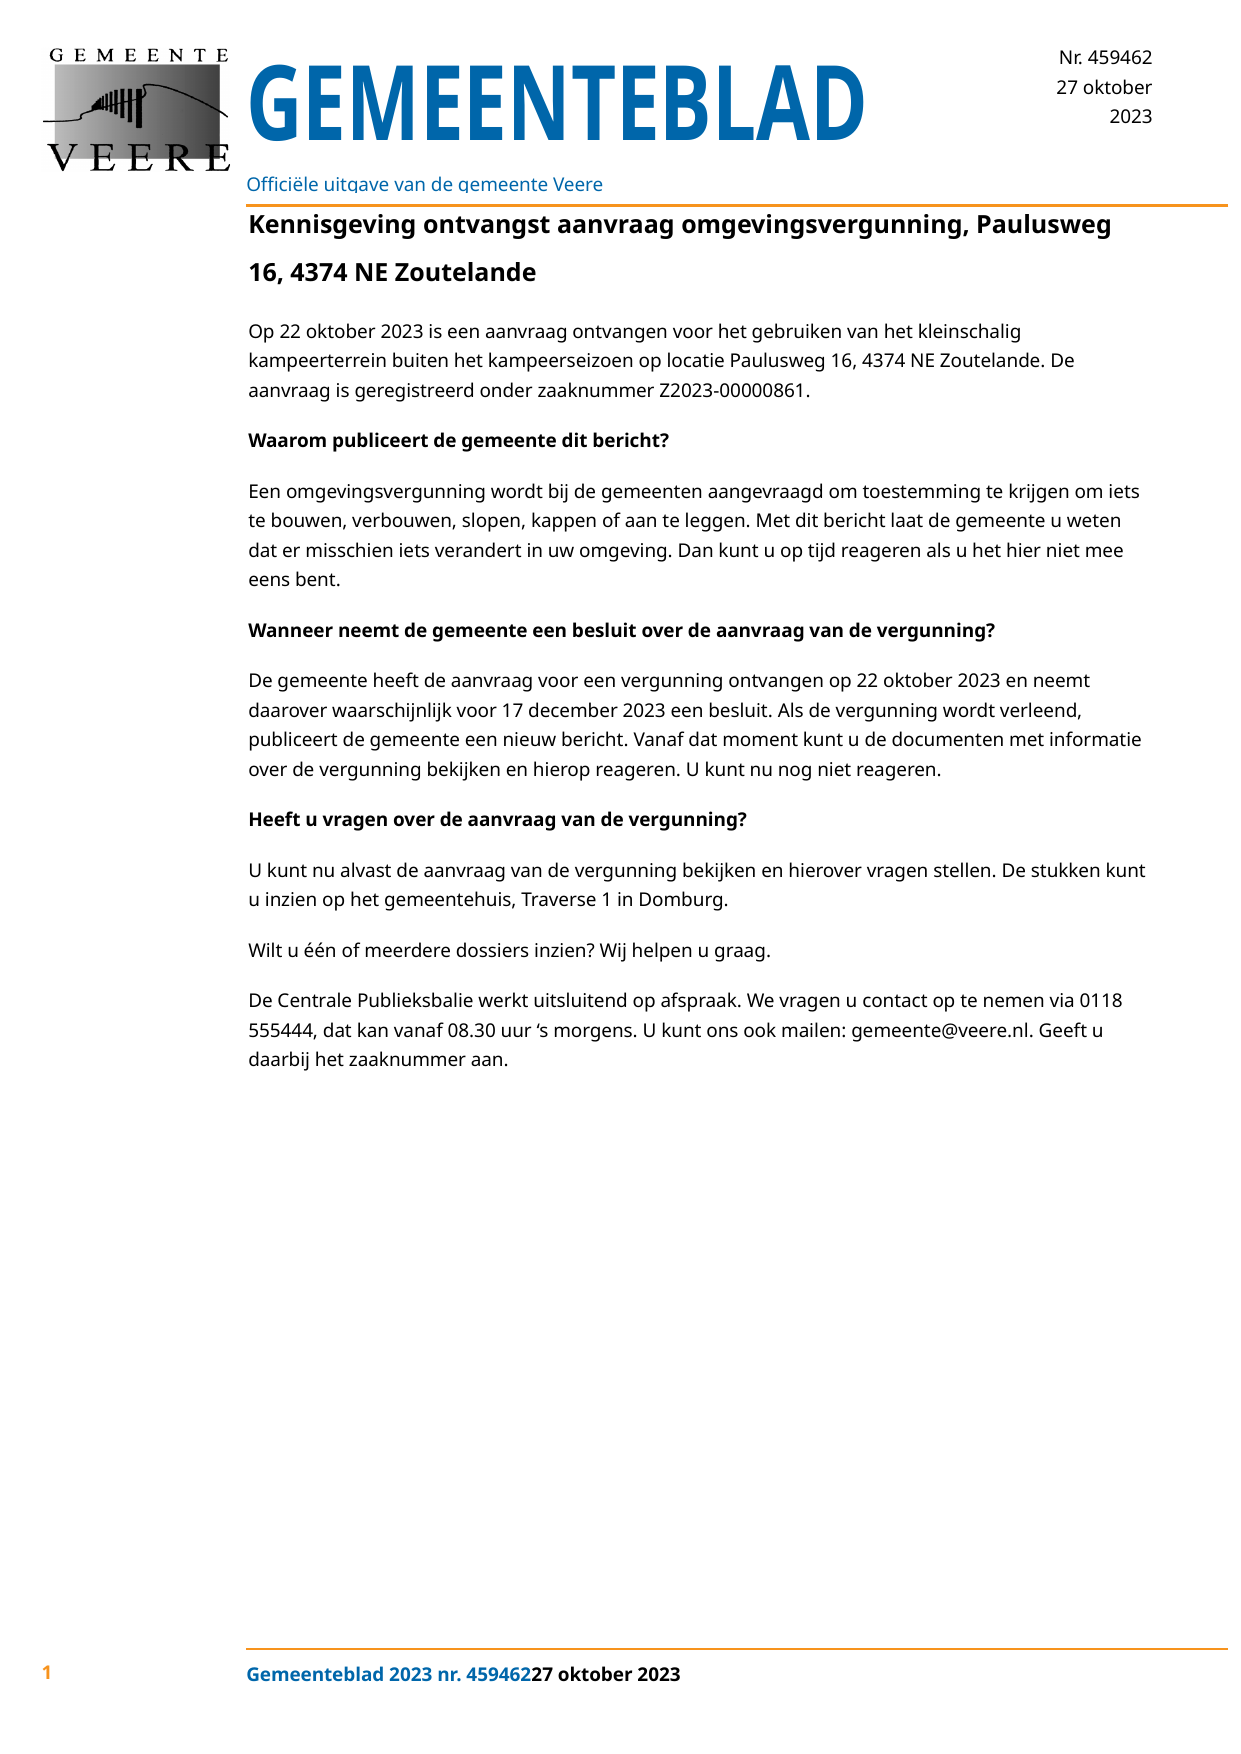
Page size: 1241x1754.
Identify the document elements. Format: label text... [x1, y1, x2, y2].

text Een omgevingsvergunning wordt bij de gemeenten aangevraagd om toestemming te krijgen om iets te bouwen, verbouwen, slopen, kappen of aan te leggen. Met dit bericht laat de gemeente u weten dat er misschien iets verandert in uw omgeving. Dan kunt u op tijd reageren als u het hier niet mee eens bent. [248, 478, 1152, 592]
text U kunt nu alvast de aanvraag van de vergunning bekijken en hierover vragen stellen. De stukken kunt u inzien op het gemeentehuis, Traverse 1 in Domburg. [248, 857, 1152, 912]
text Op 22 oktober 2023 is een aanvraag ontvangen voor het gebruiken van het kleinschalig kampeerterrein buiten het kampeerseizoen op locatie Paulusweg 16, 4374 NE Zoutelande. De aanvraag is geregistreerd onder zaaknummer Z2023-00000861. [248, 318, 1152, 403]
picture [41, 47, 231, 172]
text Heeft u vragen over de aanvraag van de vergunning? [248, 807, 1152, 832]
text Waarom publiceert de gemeente dit bericht? [248, 427, 1152, 453]
text Wanneer neemt de gemeente een besluit over de aanvraag van de vergunning? [248, 617, 1152, 643]
text Kennisgeving ontvangst aanvraag omgevingsvergunning, Paulusweg 16, 4374 NE Zoutelande [248, 207, 1152, 288]
text De Centrale Publieksbalie werkt uitsluitend op afspraak. We vragen u contact op te nemen via 0118 555444, dat kan vanaf 08.30 uur ‘s morgens. U kunt ons ook mailen: gemeente@veere.nl. Geeft u daarbij het zaaknummer aan. [248, 987, 1152, 1072]
text De gemeente heeft de aanvraag voor een vergunning ontvangen op 22 oktober 2023 en neemt daarover waarschijnlijk voor 17 december 2023 een besluit. Als de vergunning wordt verleend, publiceert de gemeente een nieuw bericht. Vanaf dat moment kunt u de documenten met informatie over de vergunning bekijken en hierop reageren. U kunt nu nog niet reageren. [248, 667, 1152, 782]
text Wilt u één of meerdere dossiers inzien? Wij helpen u graag. [248, 937, 1152, 963]
